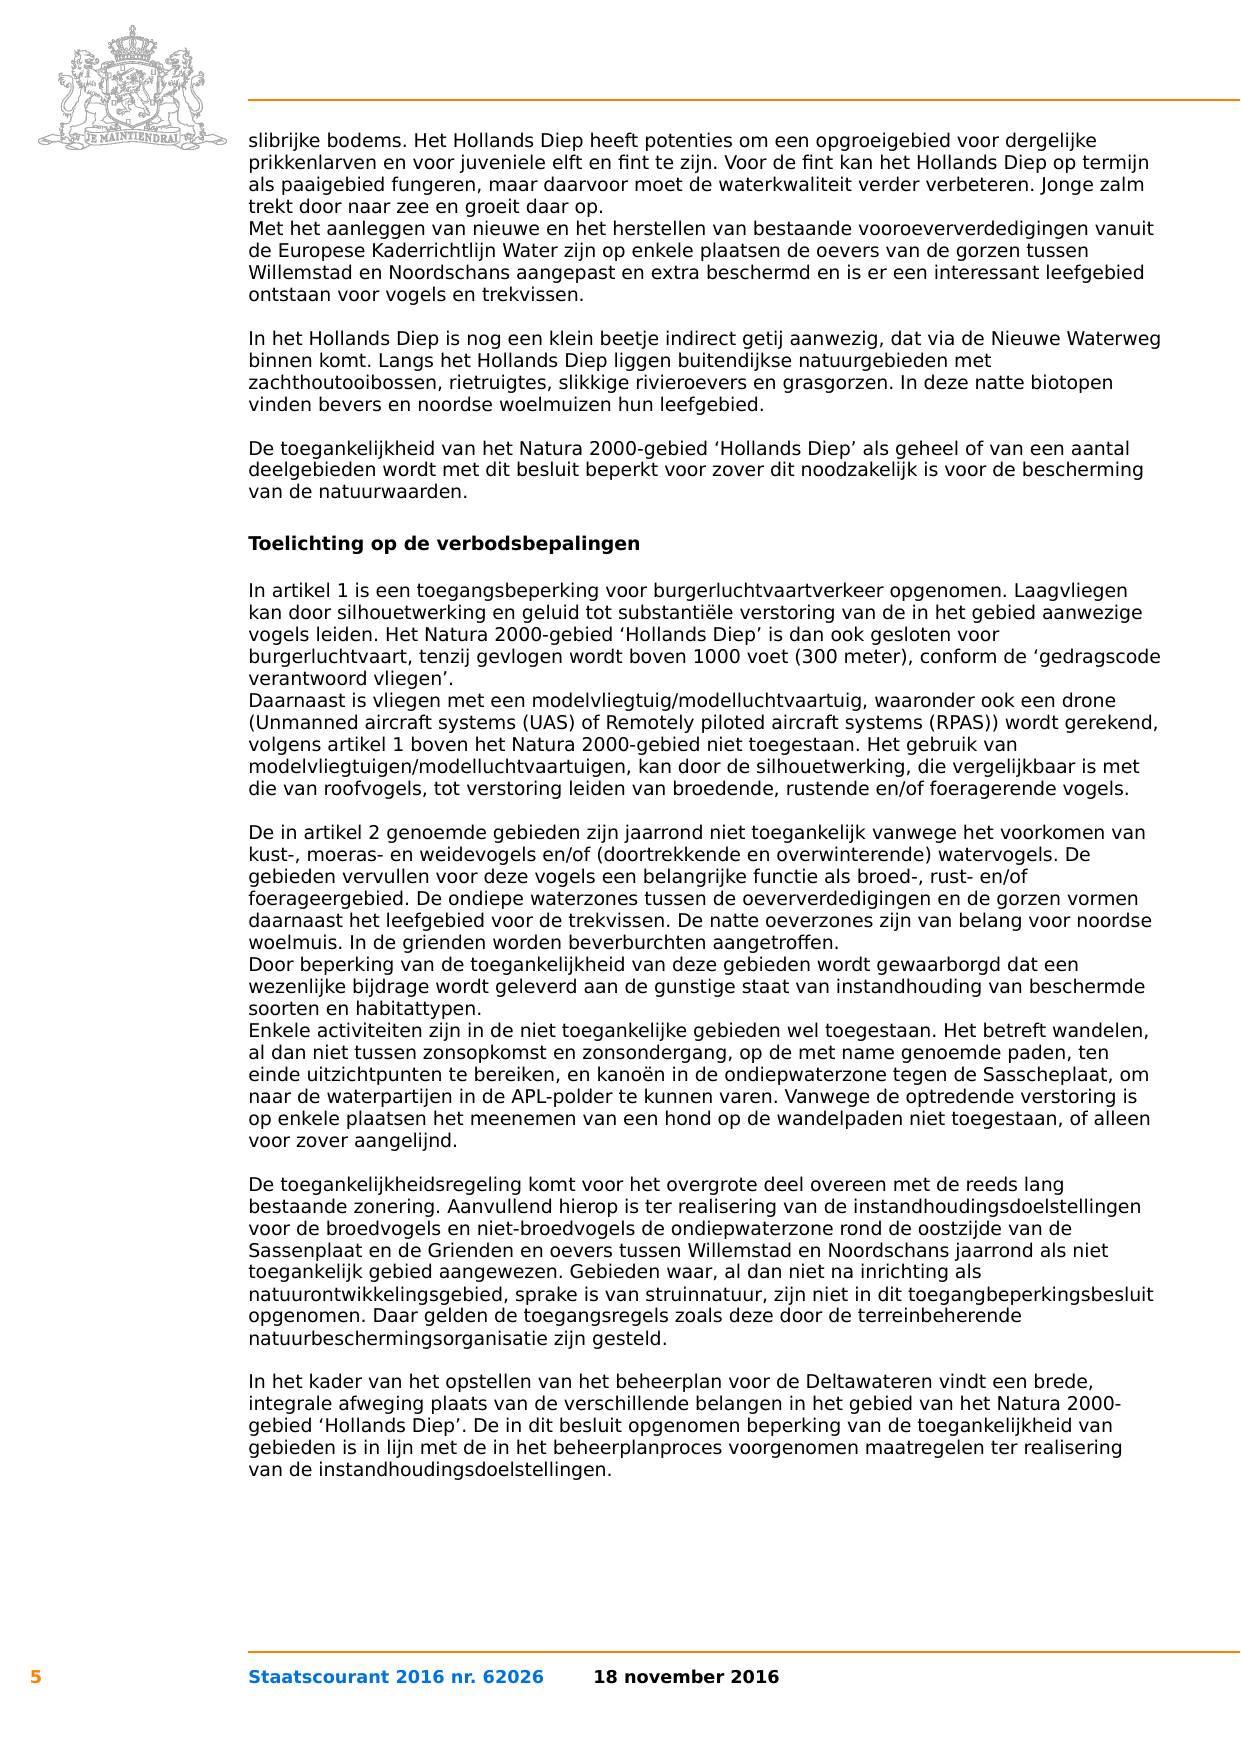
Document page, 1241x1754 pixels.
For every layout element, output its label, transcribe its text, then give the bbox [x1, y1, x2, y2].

text De toegankelijkheid van het Natura 2000-gebied ‘Hollands Diep’ als geheel of van een aantal deelgebieden wordt met dit besluit beperkt voor zover dit noodzakelijk is voor de bescherming van de natuurwaarden. [248, 437, 1163, 503]
text Daarnaast is vliegen met een modelvliegtuig/modelluchtvaartuig, waaronder ook een drone (Unmanned aircraft systems (UAS) of Remotely piloted aircraft systems (RPAS)) wordt gerekend, volgens artikel 1 boven het Natura 2000-gebied niet toegestaan. Het gebruik van modelvliegtuigen/modelluchtvaartuigen, kan door de silhouetwerking, die vergelijkbaar is met die van roofvogels, tot verstoring leiden van broedende, rustende en/of foeragerende vogels. [248, 690, 1163, 800]
text De toegankelijkheidsregeling komt voor het overgrote deel overeen met de reeds lang bestaande zonering. Aanvullend hierop is ter realisering van de instandhoudingsdoelstellingen voor de broedvogels en niet-broedvogels de ondiepwaterzone rond de oostzijde van de Sassenplaat en de Grienden en oevers tussen Willemstad en Noordschans jaarrond als niet toegankelijk gebied aangewezen. Gebieden waar, al dan niet na inrichting als natuurontwikkelingsgebied, sprake is van struinnatuur, zijn niet in dit toegangbeperkingsbesluit opgenomen. Daar gelden de toegangsregels zoals deze door de terreinbeherende natuurbeschermingsorganisatie zijn gesteld. [248, 1173, 1163, 1349]
picture [38, 25, 227, 150]
text In het Hollands Diep is nog een klein beetje indirect getij aanwezig, dat via de Nieuwe Waterweg binnen komt. Langs het Hollands Diep liggen buitendijkse natuurgebieden met zachthoutooibossen, rietruigtes, slikkige rivieroevers en grasgorzen. In deze natte biotopen vinden bevers en noordse woelmuizen hun leefgebied. [248, 328, 1163, 416]
text Met het aanleggen van nieuwe en het herstellen van bestaande vooroeververdedigingen vanuit de Europese Kaderrichtlijn Water zijn op enkele plaatsen de oevers van de gorzen tussen Willemstad en Noordschans aangepast en extra beschermd en is er een interessant leefgebied ontstaan voor vogels en trekvissen. [248, 218, 1163, 306]
text In artikel 1 is een toegangsbeperking voor burgerluchtvaartverkeer opgenomen. Laagvliegen kan door silhouetwerking en geluid tot substantiële verstoring van de in het gebied aanwezige vogels leiden. Het Natura 2000-gebied ‘Hollands Diep’ is dan ook gesloten voor burgerluchtvaart, tenzij gevlogen wordt boven 1000 voet (300 meter), conform de ‘gedragscode verantwoord vliegen’. [248, 580, 1163, 690]
text slibrijke bodems. Het Hollands Diep heeft potenties om een opgroeigebied voor dergelijke prikkenlarven en voor juveniele elft en fint te zijn. Voor de fint kan het Hollands Diep op termijn als paaigebied fungeren, maar daarvoor moet de waterkwaliteit verder verbeteren. Jonge zalm trekt door naar zee en groeit daar op. [248, 130, 1163, 218]
text Enkele activiteiten zijn in de niet toegankelijke gebieden wel toegestaan. Het betreft wandelen, al dan niet tussen zonsopkomst en zonsondergang, op de met name genoemde paden, ten einde uitzichtpunten te bereiken, en kanoën in de ondiepwaterzone tegen de Sasscheplaat, om naar de waterpartijen in de APL-polder te kunnen varen. Vanwege de optredende verstoring is op enkele plaatsen het meenemen van een hond op de wandelpaden niet toegestaan, of alleen voor zover aangelijnd. [248, 1020, 1163, 1152]
text Door beperking van de toegankelijkheid van deze gebieden wordt gewaarborgd dat een wezenlijke bijdrage wordt geleverd aan de gunstige staat van instandhouding van beschermde soorten en habitattypen. [248, 954, 1163, 1020]
subtitle Toelichting op de verbodsbepalingen [248, 533, 1163, 555]
text De in artikel 2 genoemde gebieden zijn jaarrond niet toegankelijk vanwege het voorkomen van kust-, moeras- en weidevogels en/of (doortrekkende en overwinterende) watervogels. De gebieden vervullen voor deze vogels een belangrijke functie als broed-, rust- en/of foerageergebied. De ondiepe waterzones tussen de oeververdedigingen en de gorzen vormen daarnaast het leefgebied voor de trekvissen. De natte oeverzones zijn van belang voor noordse woelmuis. In de grienden worden beverburchten aangetroffen. [248, 822, 1163, 954]
text In het kader van het opstellen van het beheerplan voor de Deltawateren vindt een brede, integrale afweging plaats van de verschillende belangen in het gebied van het Natura 2000-gebied ‘Hollands Diep’. De in dit besluit opgenomen beperking van de toegankelijkheid van gebieden is in lijn met de in het beheerplanproces voorgenomen maatregelen ter realisering van de instandhoudingsdoelstellingen. [248, 1371, 1163, 1481]
